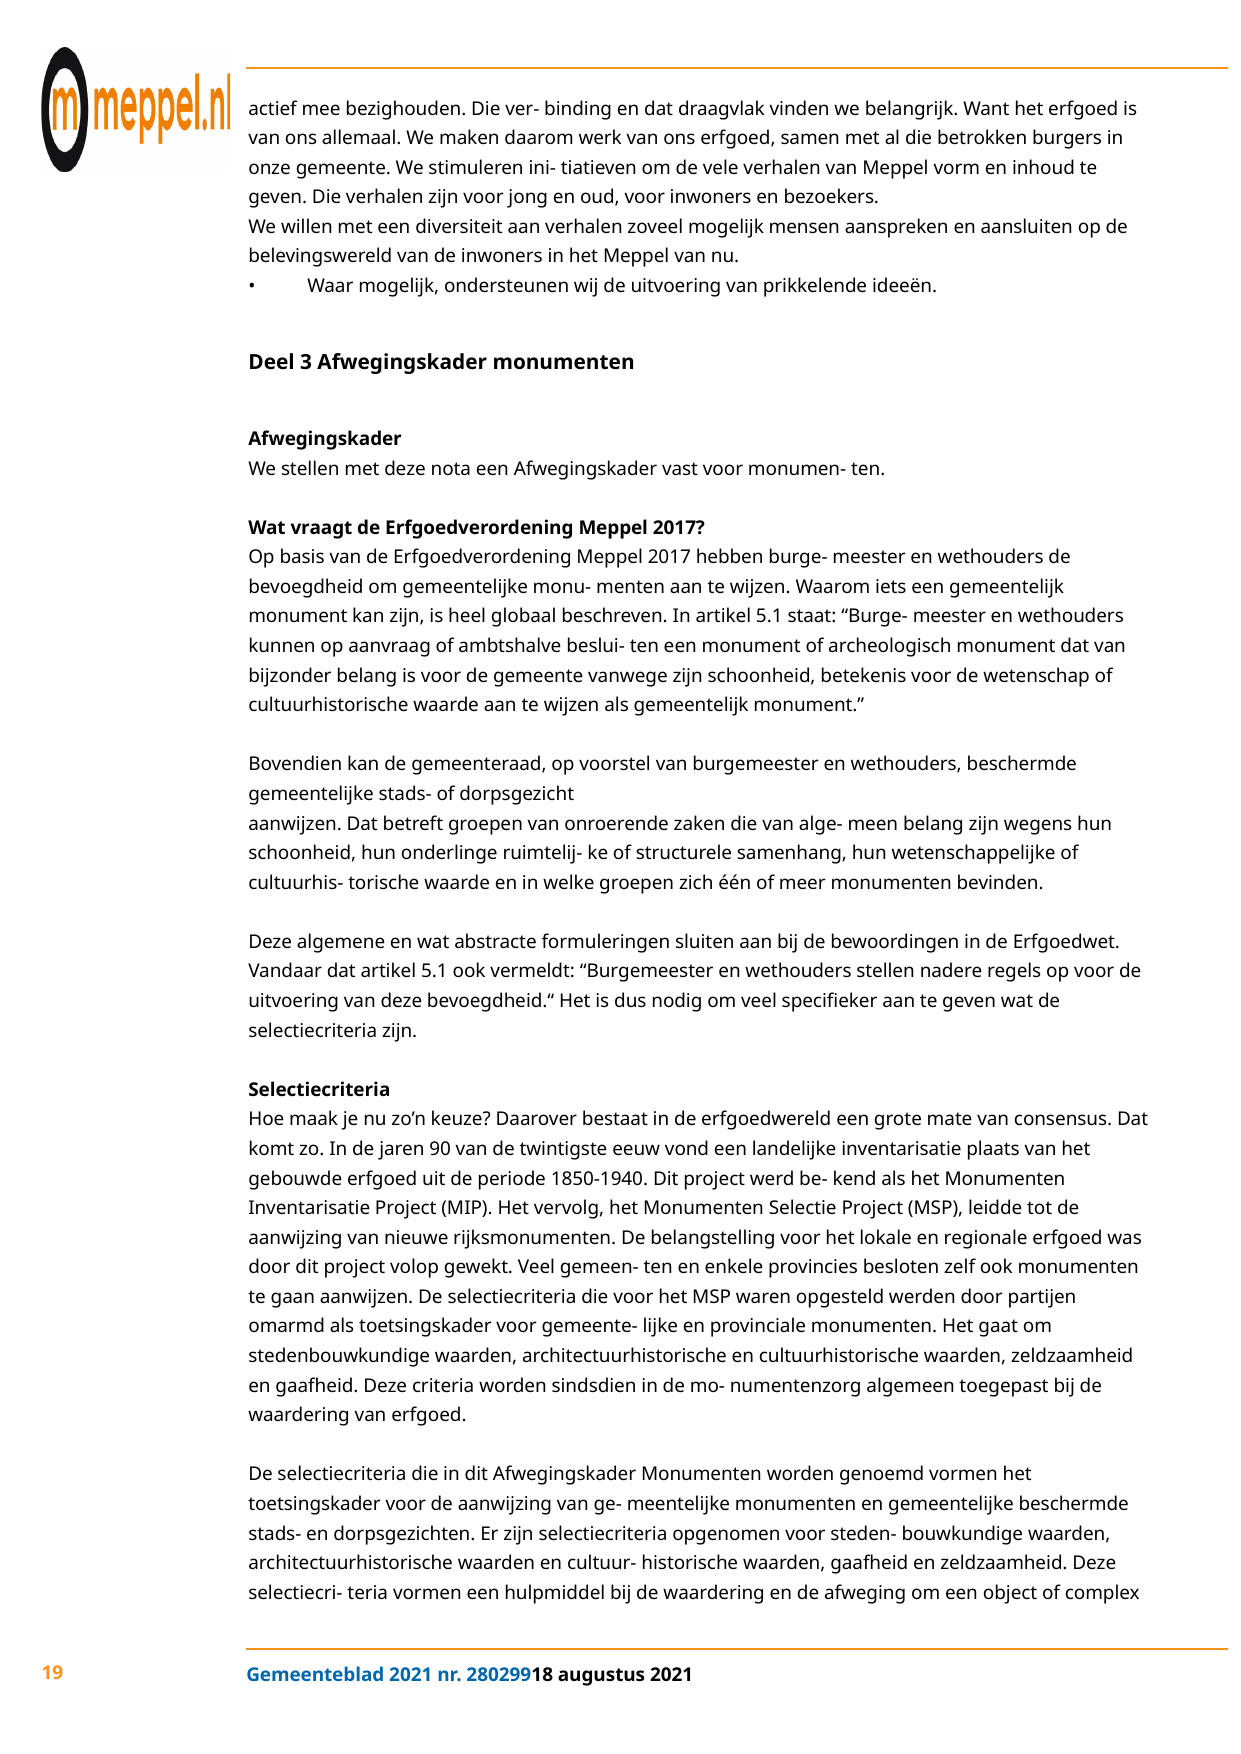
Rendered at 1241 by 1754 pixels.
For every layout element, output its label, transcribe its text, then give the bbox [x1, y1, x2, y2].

text Afwegingskader [248, 425, 1152, 451]
text We stellen met deze nota een Afwegingskader vast voor monumen- ten. [248, 455, 1152, 481]
text Deel 3 Afwegingskader monumenten [248, 347, 1152, 376]
text We willen met een diversiteit aan verhalen zoveel mogelijk mensen aanspreken en aansluiten op de belevingswereld van de inwoners in het Meppel van nu. [248, 213, 1152, 268]
list Waar mogelijk, ondersteunen wij de uitvoering van prikkelende ideeën. [248, 272, 1152, 298]
text Hoe maak je nu zo’n keuze? Daarover bestaat in de erfgoedwereld een grote mate van consensus. Dat komt zo. In de jaren 90 van de twintigste eeuw vond een landelijke inventarisatie plaats van het gebouwde erfgoed uit de periode 1850-1940. Dit project werd be- kend als het Monumenten Inventarisatie Project (MIP). Het vervolg, het Monumenten Selectie Project (MSP), leidde tot de aanwijzing van nieuwe rijksmonumenten. De belangstelling voor het lokale en regionale erfgoed was door dit project volop gewekt. Veel gemeen- ten en enkele provincies besloten zelf ook monumenten te gaan aanwijzen. De selectiecriteria die voor het MSP waren opgesteld werden door partijen omarmd als toetsingskader voor gemeente- lijke en provinciale monumenten. Het gaat om stedenbouwkundige waarden, architectuurhistorische en cultuurhistorische waarden, zeldzaamheid en gaafheid. Deze criteria worden sindsdien in de mo- numentenzorg algemeen toegepast bij de waardering van erfgoed. [248, 1106, 1152, 1427]
text Op basis van de Erfgoedverordening Meppel 2017 hebben burge- meester en wethouders de bevoegdheid om gemeentelijke monu- menten aan te wijzen. Waarom iets een gemeentelijk monument kan zijn, is heel globaal beschreven. In artikel 5.1 staat: “Burge- meester en wethouders kunnen op aanvraag of ambtshalve beslui- ten een monument of archeologisch monument dat van bijzonder belang is voor de gemeente vanwege zijn schoonheid, betekenis voor de wetenschap of cultuurhistorische waarde aan te wijzen als gemeentelijk monument.” [248, 543, 1152, 717]
text Bovendien kan de gemeenteraad, op voorstel van burgemeester en wethouders, beschermde gemeentelijke stads- of dorpsgezicht [248, 751, 1152, 806]
text Deze algemene en wat abstracte formuleringen sluiten aan bij de bewoordingen in de Erfgoedwet. Vandaar dat artikel 5.1 ook vermeldt: “Burgemeester en wethouders stellen nadere regels op voor de uitvoering van deze bevoegdheid.“ Het is dus nodig om veel specifieker aan te geven wat de selectiecriteria zijn. [248, 928, 1152, 1043]
picture [41, 47, 231, 172]
text Wat vraagt de Erfgoedverordening Meppel 2017? [248, 514, 1152, 540]
text Selectiecriteria [248, 1076, 1152, 1102]
text actief mee bezighouden. Die ver- binding en dat draagvlak vinden we belangrijk. Want het erfgoed is van ons allemaal. We maken daarom werk van ons erfgoed, samen met al die betrokken burgers in onze gemeente. We stimuleren ini- tiatieven om de vele verhalen van Meppel vorm en inhoud te geven. Die verhalen zijn voor jong en oud, voor inwoners en bezoekers. [248, 95, 1152, 209]
text De selectiecriteria die in dit Afwegingskader Monumenten worden genoemd vormen het toetsingskader voor de aanwijzing van ge- meentelijke monumenten en gemeentelijke beschermde stads- en dorpsgezichten. Er zijn selectiecriteria opgenomen voor steden- bouwkundige waarden, architectuurhistorische waarden en cultuur- historische waarden, gaafheid en zeldzaamheid. Deze selectiecri- teria vormen een hulpmiddel bij de waardering en de afweging om een object of complex [248, 1461, 1152, 1605]
text aanwijzen. Dat betreft groepen van onroerende zaken die van alge- meen belang zijn wegens hun schoonheid, hun onderlinge ruimtelij- ke of structurele samenhang, hun wetenschappelijke of cultuurhis- torische waarde en in welke groepen zich één of meer monumenten bevinden. [248, 810, 1152, 895]
